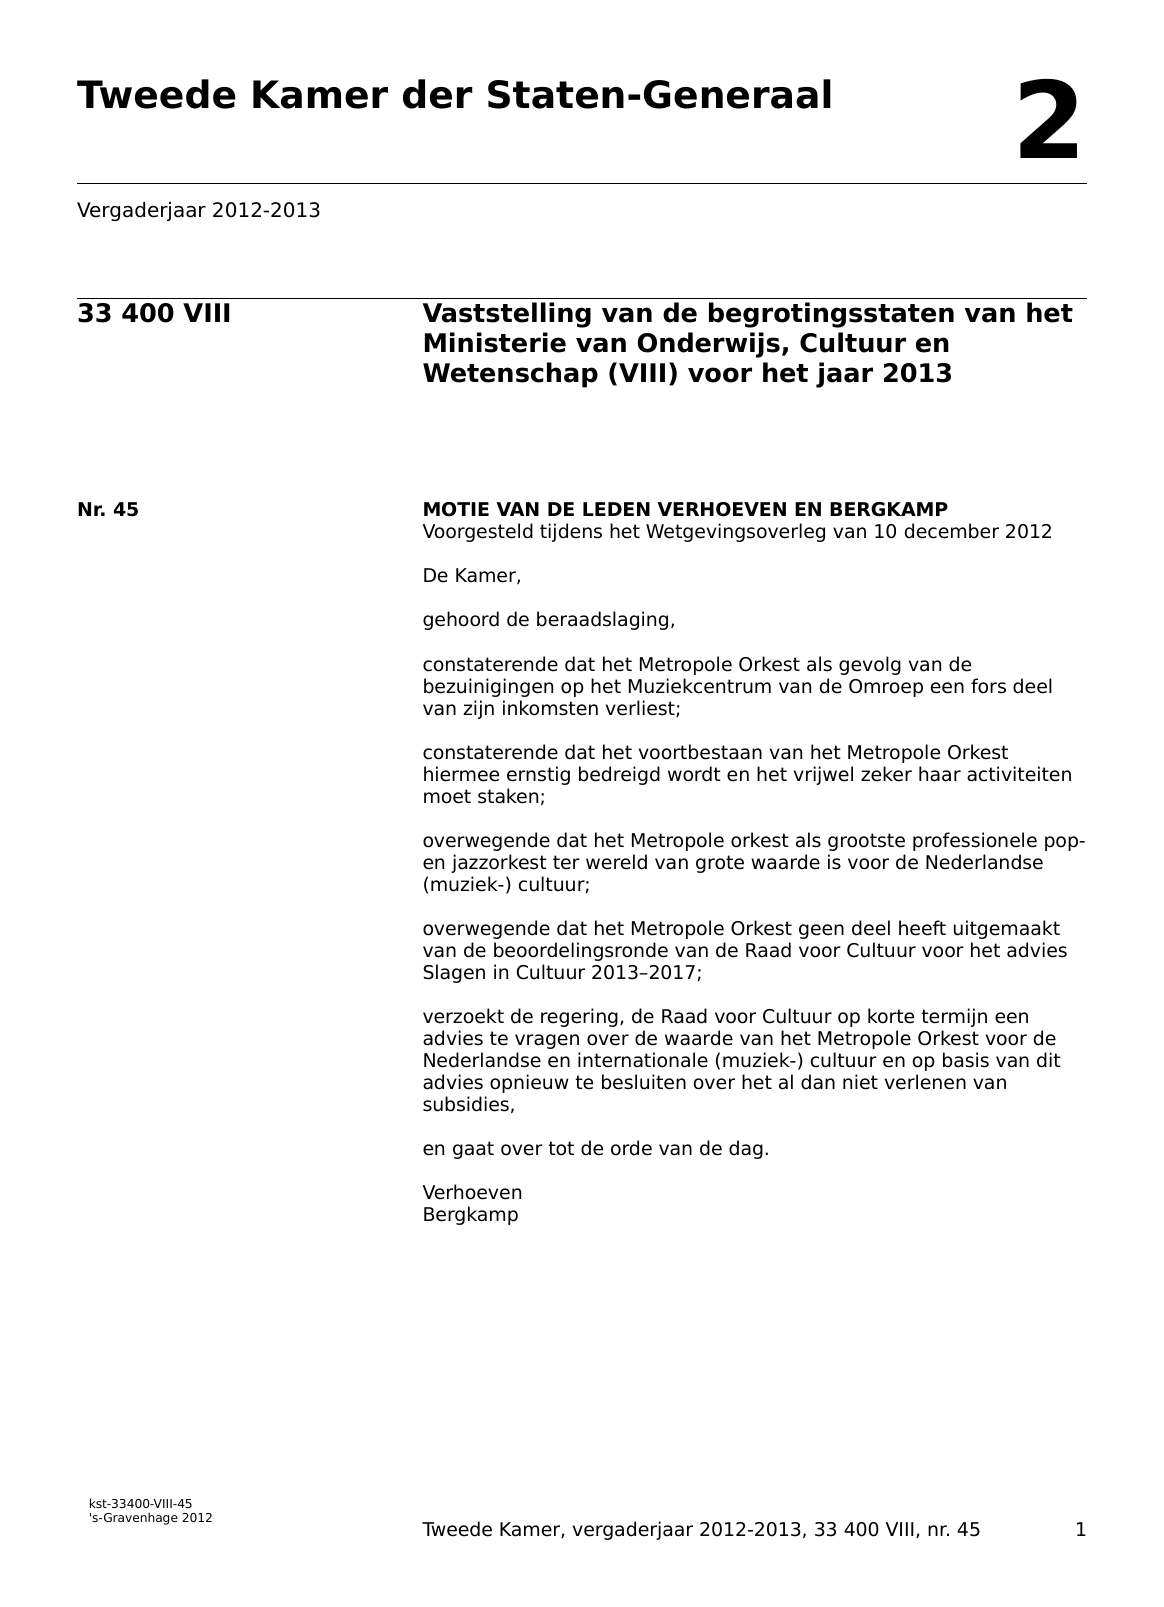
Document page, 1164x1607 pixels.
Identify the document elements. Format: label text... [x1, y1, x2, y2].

text Bergkamp [422, 1204, 1087, 1226]
text Voorgesteld tijdens het Wetgevingsoverleg van 10 december 2012 [422, 521, 1087, 543]
text verzoekt de regering, de Raad voor Cultuur op korte termijn een advies te vragen over de waarde van het Metropole Orkest voor de Nederlandse en internationale (muziek-) cultuur en op basis van dit advies opnieuw te besluiten over het al dan niet verlenen van subsidies, [422, 1006, 1087, 1116]
text overwegende dat het Metropole orkest als grootste professionele pop- en jazzorkest ter wereld van grote waarde is voor de Nederlandse (muziek-) cultuur; [422, 830, 1087, 896]
text constaterende dat het Metropole Orkest als gevolg van de bezuinigingen op het Muziekcentrum van de Omroep een fors deel van zijn inkomsten verliest; [422, 653, 1087, 719]
text kst-33400-VIII-45 [88, 1497, 323, 1511]
text overwegende dat het Metropole Orkest geen deel heeft uitgemaakt van de beoordelingsronde van de Raad voor Cultuur voor het advies Slagen in Cultuur 2013–2017; [422, 918, 1087, 984]
text en gaat over tot de orde van de dag. [422, 1138, 1087, 1160]
subtitle 33 400 VIII Vaststelling van de begrotingsstaten van het Ministerie van Onderwijs, Cultuur en Wetenschap (VIII) voor het jaar 2013 [77, 299, 1087, 388]
subtitle Nr. 45 MOTIE VAN DE LEDEN VERHOEVEN EN BERGKAMP [77, 499, 1087, 521]
text De Kamer, [422, 565, 1087, 587]
text constaterende dat het voortbestaan van het Metropole Orkest hiermee ernstig bedreigd wordt en het vrijwel zeker haar activiteiten moet staken; [422, 742, 1087, 808]
text Verhoeven [422, 1182, 1087, 1204]
table_header Tweede Kamer der Staten-Generaal [77, 59, 886, 183]
text gehoord de beraadslaging, [422, 609, 1087, 631]
table_cell Vergaderjaar 2012-2013 [77, 184, 1087, 298]
table_header 2 [886, 59, 1087, 183]
text 's-Gravenhage 2012 [88, 1511, 323, 1525]
